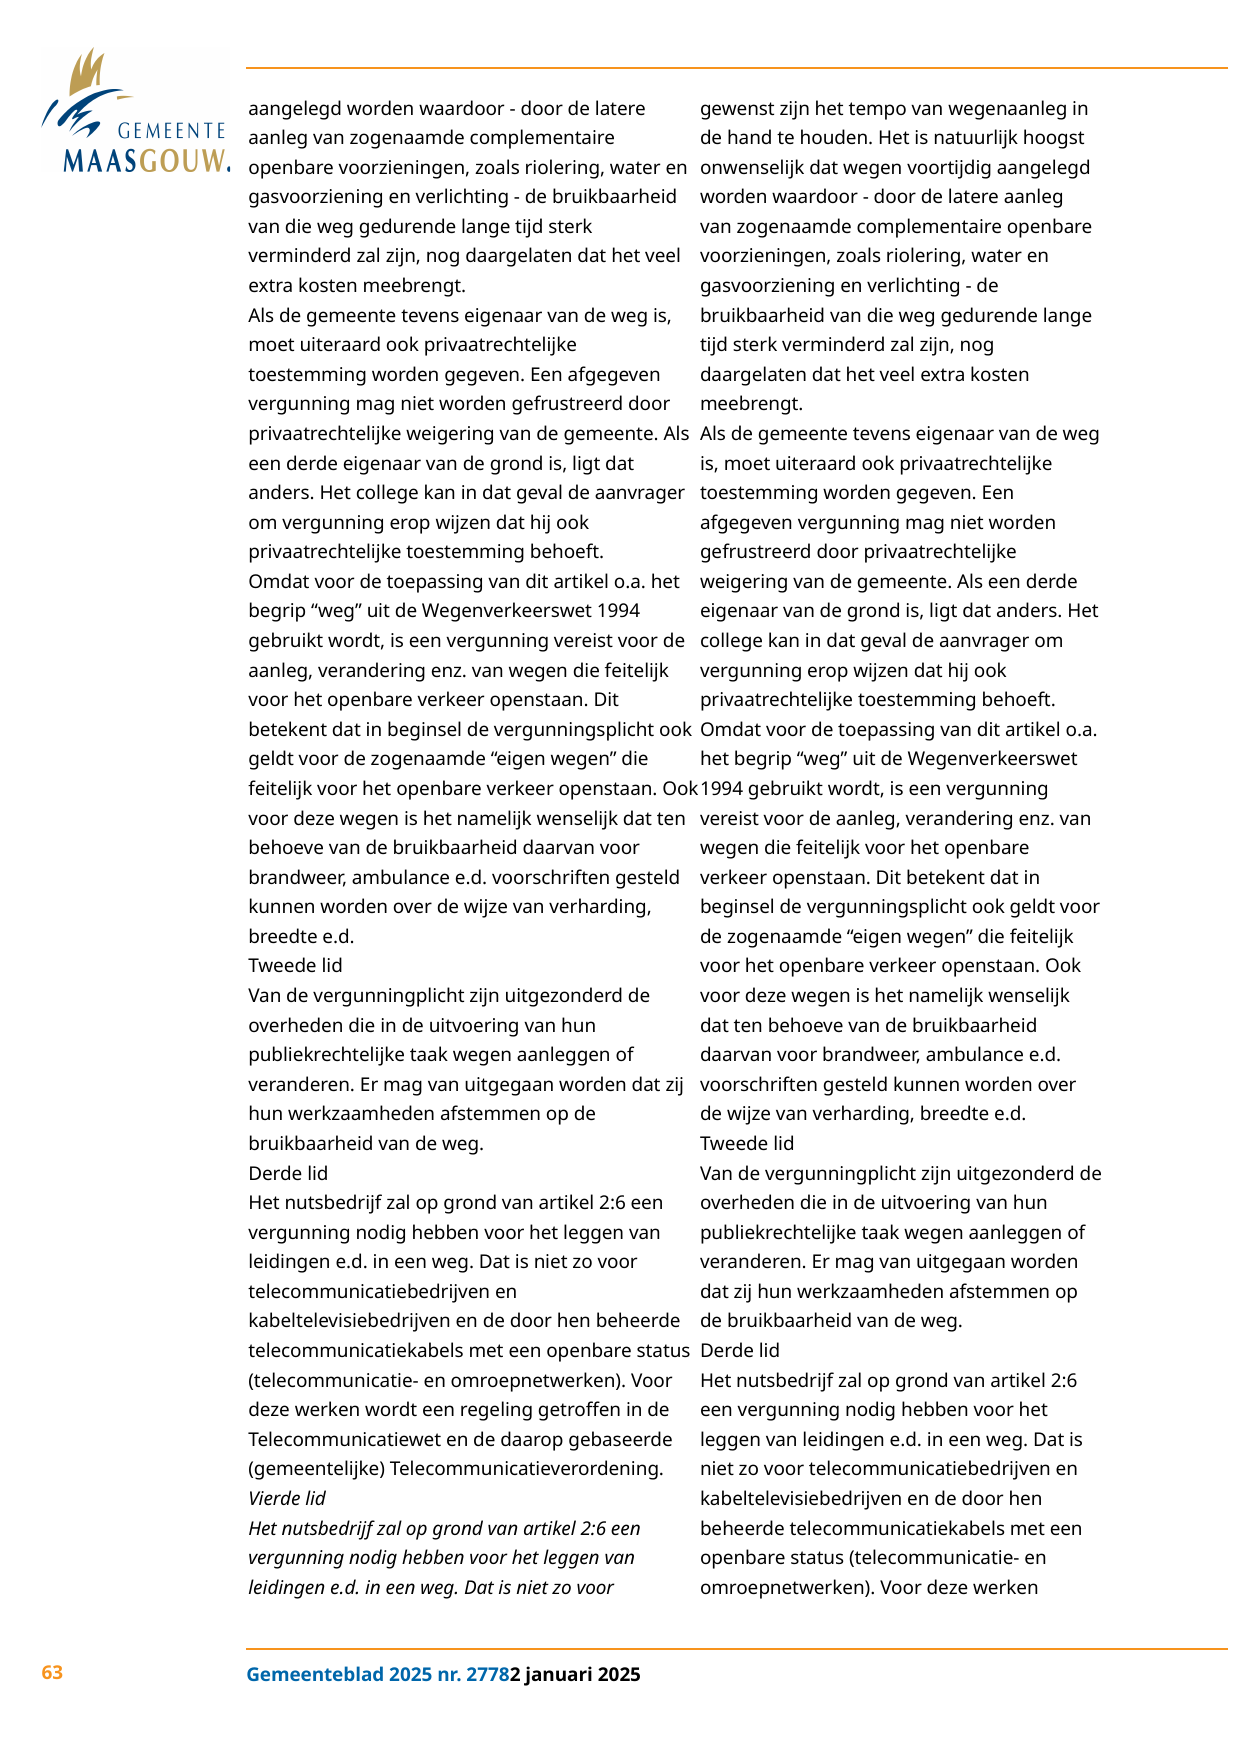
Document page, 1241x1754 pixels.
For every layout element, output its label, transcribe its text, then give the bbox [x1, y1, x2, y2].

table_cell aangelegd worden waardoor - door de latere aanleg van zogenaamde complementaire openbare voorzieningen, zoals riolering, water en gasvoorziening en verlichting - de bruikbaarheid van die weg gedurende lange tijd sterk verminderd zal zijn, nog daargelaten dat het veel extra kosten meebrengt. Als de gemeente tevens eigenaar van de weg is, moet uiteraard ook privaatrechtelijke toestemming worden gegeven. Een afgegeven vergunning mag niet worden gefrustreerd door privaatrechtelijke weigering van de gemeente. Als een derde eigenaar van de grond is, ligt dat anders. Het college kan in dat geval de aanvrager om vergunning erop wijzen dat hij ook privaatrechtelijke toestemming behoeft. Omdat voor de toepassing van dit artikel o.a. het begrip “weg” uit de Wegenverkeerswet 1994 gebruikt wordt, is een vergunning vereist voor de aanleg, verandering enz. van wegen die feitelijk voor het openbare verkeer openstaan. Dit betekent dat in beginsel de vergunningsplicht ook geldt voor de zogenaamde “eigen wegen” die feitelijk voor het openbare verkeer openstaan. Ook voor deze wegen is het namelijk wenselijk dat ten behoeve van de bruikbaarheid daarvan voor brandweer, ambulance e.d. voorschriften gesteld kunnen worden over de wijze van verharding, breedte e.d. Tweede lid Van de vergunningplicht zijn uitgezonderd de overheden die in de uitvoering van hun publiekrechtelijke taak wegen aanleggen of veranderen. Er mag van uitgegaan worden dat zij hun werkzaamheden afstemmen op de bruikbaarheid van de weg. Derde lid Het nutsbedrijf zal op grond van artikel 2:6 een vergunning nodig hebben voor het leggen van leidingen e.d. in een weg. Dat is niet zo voor telecommunicatiebedrijven en kabeltelevisiebedrijven en de door hen beheerde telecommunicatiekabels met een openbare status (telecommunicatie- en omroepnetwerken). Voor deze werken wordt een regeling getroffen in de Telecommunicatiewet en de daarop gebaseerde (gemeentelijke) Telecommunicatieverordening. Vierde lid Het nutsbedrijf zal op grond van artikel 2:6 een vergunning nodig hebben voor het leggen van leidingen e.d. in een weg. Dat is niet zo voor [248, 95, 700, 1600]
picture [41, 47, 231, 172]
table_cell gewenst zijn het tempo van wegenaanleg in de hand te houden. Het is natuurlijk hoogst onwenselijk dat wegen voortijdig aangelegd worden waardoor - door de latere aanleg van zogenaamde complementaire openbare voorzieningen, zoals riolering, water en gasvoorziening en verlichting - de bruikbaarheid van die weg gedurende lange tijd sterk verminderd zal zijn, nog daargelaten dat het veel extra kosten meebrengt. Als de gemeente tevens eigenaar van de weg is, moet uiteraard ook privaatrechtelijke toestemming worden gegeven. Een afgegeven vergunning mag niet worden gefrustreerd door privaatrechtelijke weigering van de gemeente. Als een derde eigenaar van de grond is, ligt dat anders. Het college kan in dat geval de aanvrager om vergunning erop wijzen dat hij ook privaatrechtelijke toestemming behoeft. Omdat voor de toepassing van dit artikel o.a. het begrip “weg” uit de Wegenverkeerswet 1994 gebruikt wordt, is een vergunning vereist voor de aanleg, verandering enz. van wegen die feitelijk voor het openbare verkeer openstaan. Dit betekent dat in beginsel de vergunningsplicht ook geldt voor de zogenaamde “eigen wegen” die feitelijk voor het openbare verkeer openstaan. Ook voor deze wegen is het namelijk wenselijk dat ten behoeve van de bruikbaarheid daarvan voor brandweer, ambulance e.d. voorschriften gesteld kunnen worden over de wijze van verharding, breedte e.d. Tweede lid Van de vergunningplicht zijn uitgezonderd de overheden die in de uitvoering van hun publiekrechtelijke taak wegen aanleggen of veranderen. Er mag van uitgegaan worden dat zij hun werkzaamheden afstemmen op de bruikbaarheid van de weg. Derde lid Het nutsbedrijf zal op grond van artikel 2:6 een vergunning nodig hebben voor het leggen van leidingen e.d. in een weg. Dat is niet zo voor telecommunicatiebedrijven en kabeltelevisiebedrijven en de door hen beheerde telecommunicatiekabels met een openbare status (telecommunicatie- en omroepnetwerken). Voor deze werken [700, 95, 1152, 1600]
